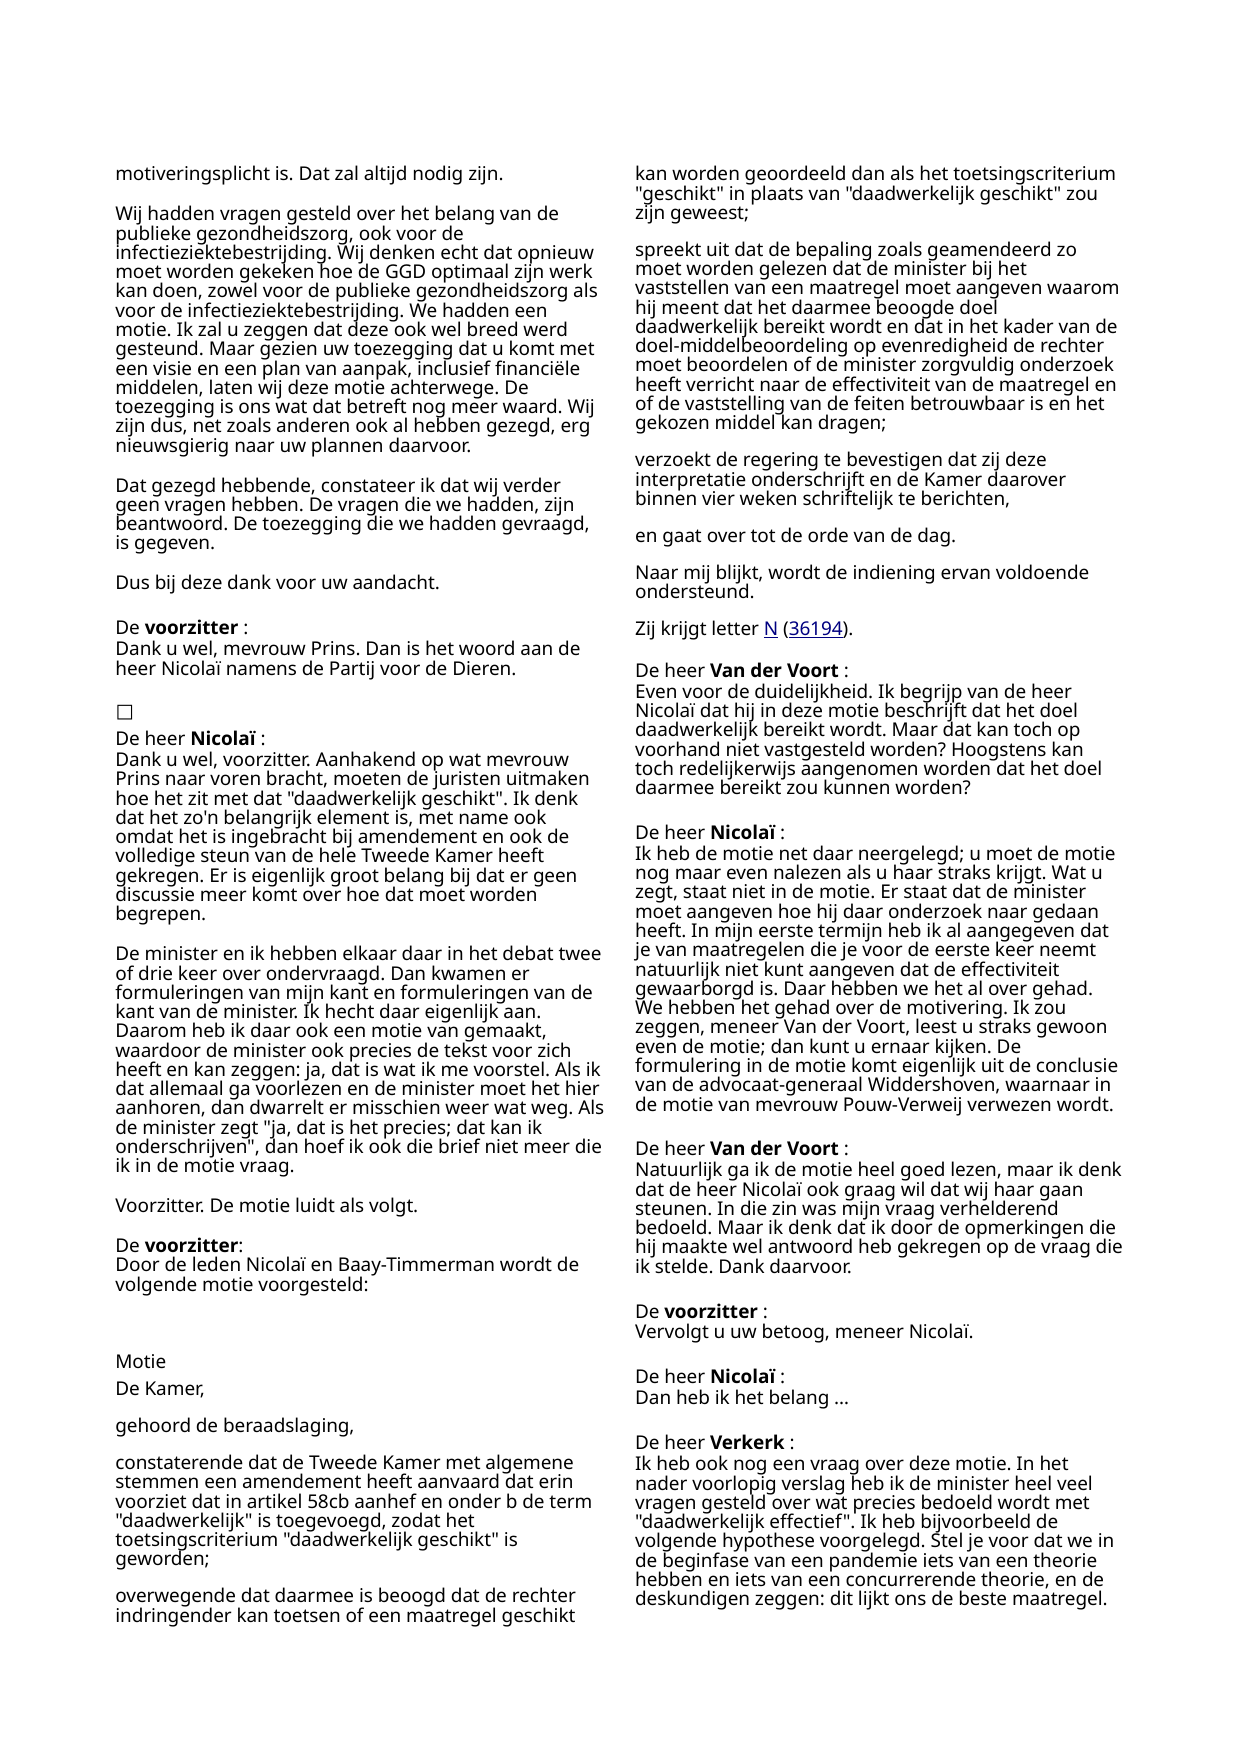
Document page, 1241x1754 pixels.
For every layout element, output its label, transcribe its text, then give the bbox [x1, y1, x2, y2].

text De heer Van der Voort : [635, 1136, 1125, 1161]
text Dat gezegd hebbende, constateer ik dat wij verder geen vragen hebben. De vragen die we hadden, zijn beantwoord. De toezegging die we hadden gevraagd, is gegeven. [115, 477, 605, 554]
text ⬜ [115, 699, 605, 725]
text verzoekt de regering te bevestigen dat zij deze interpretatie onderschrijft en de Kamer daarover binnen vier weken schriftelijk te berichten, [635, 451, 1125, 509]
text constaterende dat de Tweede Kamer met algemene stemmen een amendement heeft aanvaard dat erin voorziet dat in artikel 58cb aanhef en onder b de term "daadwerkelijk" is toegevoegd, zodat het toetsingscriterium "daadwerkelijk geschikt" is geworden; [115, 1454, 605, 1570]
text Zij krijgt letter N (36194). [635, 620, 1125, 639]
text De Kamer, [115, 1380, 605, 1399]
text Vervolgt u uw betoog, meneer Nicolaï. [635, 1323, 1125, 1343]
text Wij hadden vragen gesteld over het belang van de publieke gezondheidszorg, ook voor de infectieziektebestrijding. Wij denken echt dat opnieuw moet worden gekeken hoe de GGD optimaal zijn werk kan doen, zowel voor de publieke gezondheidszorg als voor de infectieziektebestrijding. We hadden een motie. Ik zal u zeggen dat deze ook wel breed werd gesteund. Maar gezien uw toezegging dat u komt met een visie en een plan van aanpak, inclusief financiële middelen, laten wij deze motie achterwege. De toezegging is ons wat dat betreft nog meer waard. Wij zijn dus, net zoals anderen ook al hebben gezegd, erg nieuwsgierig naar uw plannen daarvoor. [115, 205, 605, 456]
text gehoord de beraadslaging, [115, 1417, 605, 1436]
text Ik heb ook nog een vraag over deze motie. In het nader voorlopig verslag heb ik de minister heel veel vragen gesteld over wat precies bedoeld wordt met "daadwerkelijk effectief". Ik heb bijvoorbeeld de volgende hypothese voorgelegd. Stel je voor dat we in de beginfase van een pandemie iets van een theorie hebben en iets van een concurrerende theorie, en de deskundigen zeggen: dit lijkt ons de beste maatregel. [635, 1455, 1125, 1609]
text Motie [115, 1348, 605, 1374]
text Dan heb ik het belang … [635, 1389, 1125, 1409]
text De voorzitter : [635, 1298, 1125, 1323]
text Dank u wel, mevrouw Prins. Dan is het woord aan de heer Nicolaï namens de Partij voor de Dieren. [115, 640, 605, 679]
text motiveringsplicht is. Dat zal altijd nodig zijn. [115, 165, 605, 184]
text en gaat over tot de orde van de dag. [635, 527, 1125, 546]
text De voorzitter: [115, 1237, 605, 1256]
text Even voor de duidelijkheid. Ik begrijp van de heer Nicolaï dat hij in deze motie beschrijft dat het doel daadwerkelijk bereikt wordt. Maar dat kan toch op voorhand niet vastgesteld worden? Hoogstens kan toch redelijkerwijs aangenomen worden dat het doel daarmee bereikt zou kunnen worden? [635, 683, 1125, 798]
text overwegende dat daarmee is beoogd dat de rechter indringender kan toetsen of een maatregel geschikt [115, 1587, 605, 1626]
text De heer Verkerk : [635, 1429, 1125, 1455]
text Natuurlijk ga ik de motie heel goed lezen, maar ik denk dat de heer Nicolaï ook graag wil dat wij haar gaan steunen. In die zin was mijn vraag verhelderend bedoeld. Maar ik denk dat ik door de opmerkingen die hij maakte wel antwoord heb gekregen op de vraag die ik stelde. Dank daarvoor. [635, 1161, 1125, 1277]
text De heer Nicolaï : [635, 1364, 1125, 1389]
text kan worden geoordeeld dan als het toetsingscriterium "geschikt" in plaats van "daadwerkelijk geschikt" zou zijn geweest; [635, 165, 1125, 223]
text Ik heb de motie net daar neergelegd; u moet de motie nog maar even nalezen als u haar straks krijgt. Wat u zegt, staat niet in de motie. Er staat dat de minister moet aangeven hoe hij daar onderzoek naar gedaan heeft. In mijn eerste termijn heb ik al aangegeven dat je van maatregelen die je voor de eerste keer neemt natuurlijk niet kunt aangeven dat de effectiviteit gewaarborgd is. Daar hebben we het al over gehad. We hebben het gehad over de motivering. Ik zou zeggen, meneer Van der Voort, leest u straks gewoon even de motie; dan kunt u ernaar kijken. De formulering in de motie komt eigenlijk uit de conclusie van de advocaat-generaal Widdershoven, waarnaar in de motie van mevrouw Pouw-Verweij verwezen wordt. [635, 845, 1125, 1115]
text Door de leden Nicolaï en Baay-Timmerman wordt de volgende motie voorgesteld: [115, 1256, 605, 1295]
text De heer Van der Voort : [635, 657, 1125, 683]
text De heer Nicolaï : [115, 725, 605, 751]
text Dank u wel, voorzitter. Aanhakend op wat mevrouw Prins naar voren bracht, moeten de juristen uitmaken hoe het zit met dat "daadwerkelijk geschikt". Ik denk dat het zo'n belangrijk element is, met name ook omdat het is ingebracht bij amendement en ook de volledige steun van de hele Tweede Kamer heeft gekregen. Er is eigenlijk groot belang bij dat er geen discussie meer komt over hoe dat moet worden begrepen. [115, 751, 605, 924]
text De minister en ik hebben elkaar daar in het debat twee of drie keer over ondervraagd. Dan kwamen er formuleringen van mijn kant en formuleringen van de kant van de minister. Ik hecht daar eigenlijk aan. Daarom heb ik daar ook een motie van gemaakt, waardoor de minister ook precies de tekst voor zich heeft en kan zeggen: ja, dat is wat ik me voorstel. Als ik dat allemaal ga voorlezen en de minister moet het hier aanhoren, dan dwarrelt er misschien weer wat weg. Als de minister zegt "ja, dat is het precies; dat kan ik onderschrijven", dan hoef ik ook die brief niet meer die ik in de motie vraag. [115, 945, 605, 1176]
text De heer Nicolaï : [635, 819, 1125, 845]
text Naar mij blijkt, wordt de indiening ervan voldoende ondersteund. [635, 564, 1125, 602]
text spreekt uit dat de bepaling zoals geamendeerd zo moet worden gelezen dat de minister bij het vaststellen van een maatregel moet aangeven waarom hij meent dat het daarmee beoogde doel daadwerkelijk bereikt wordt en dat in het kader van de doel-middelbeoordeling op evenredigheid de rechter moet beoordelen of de minister zorgvuldig onderzoek heeft verricht naar de effectiviteit van de maatregel en of de vaststelling van de feiten betrouwbaar is en het gekozen middel kan dragen; [635, 241, 1125, 433]
text Voorzitter. De motie luidt als volgt. [115, 1197, 605, 1216]
text Dus bij deze dank voor uw aandacht. [115, 574, 605, 594]
text De voorzitter : [115, 614, 605, 640]
